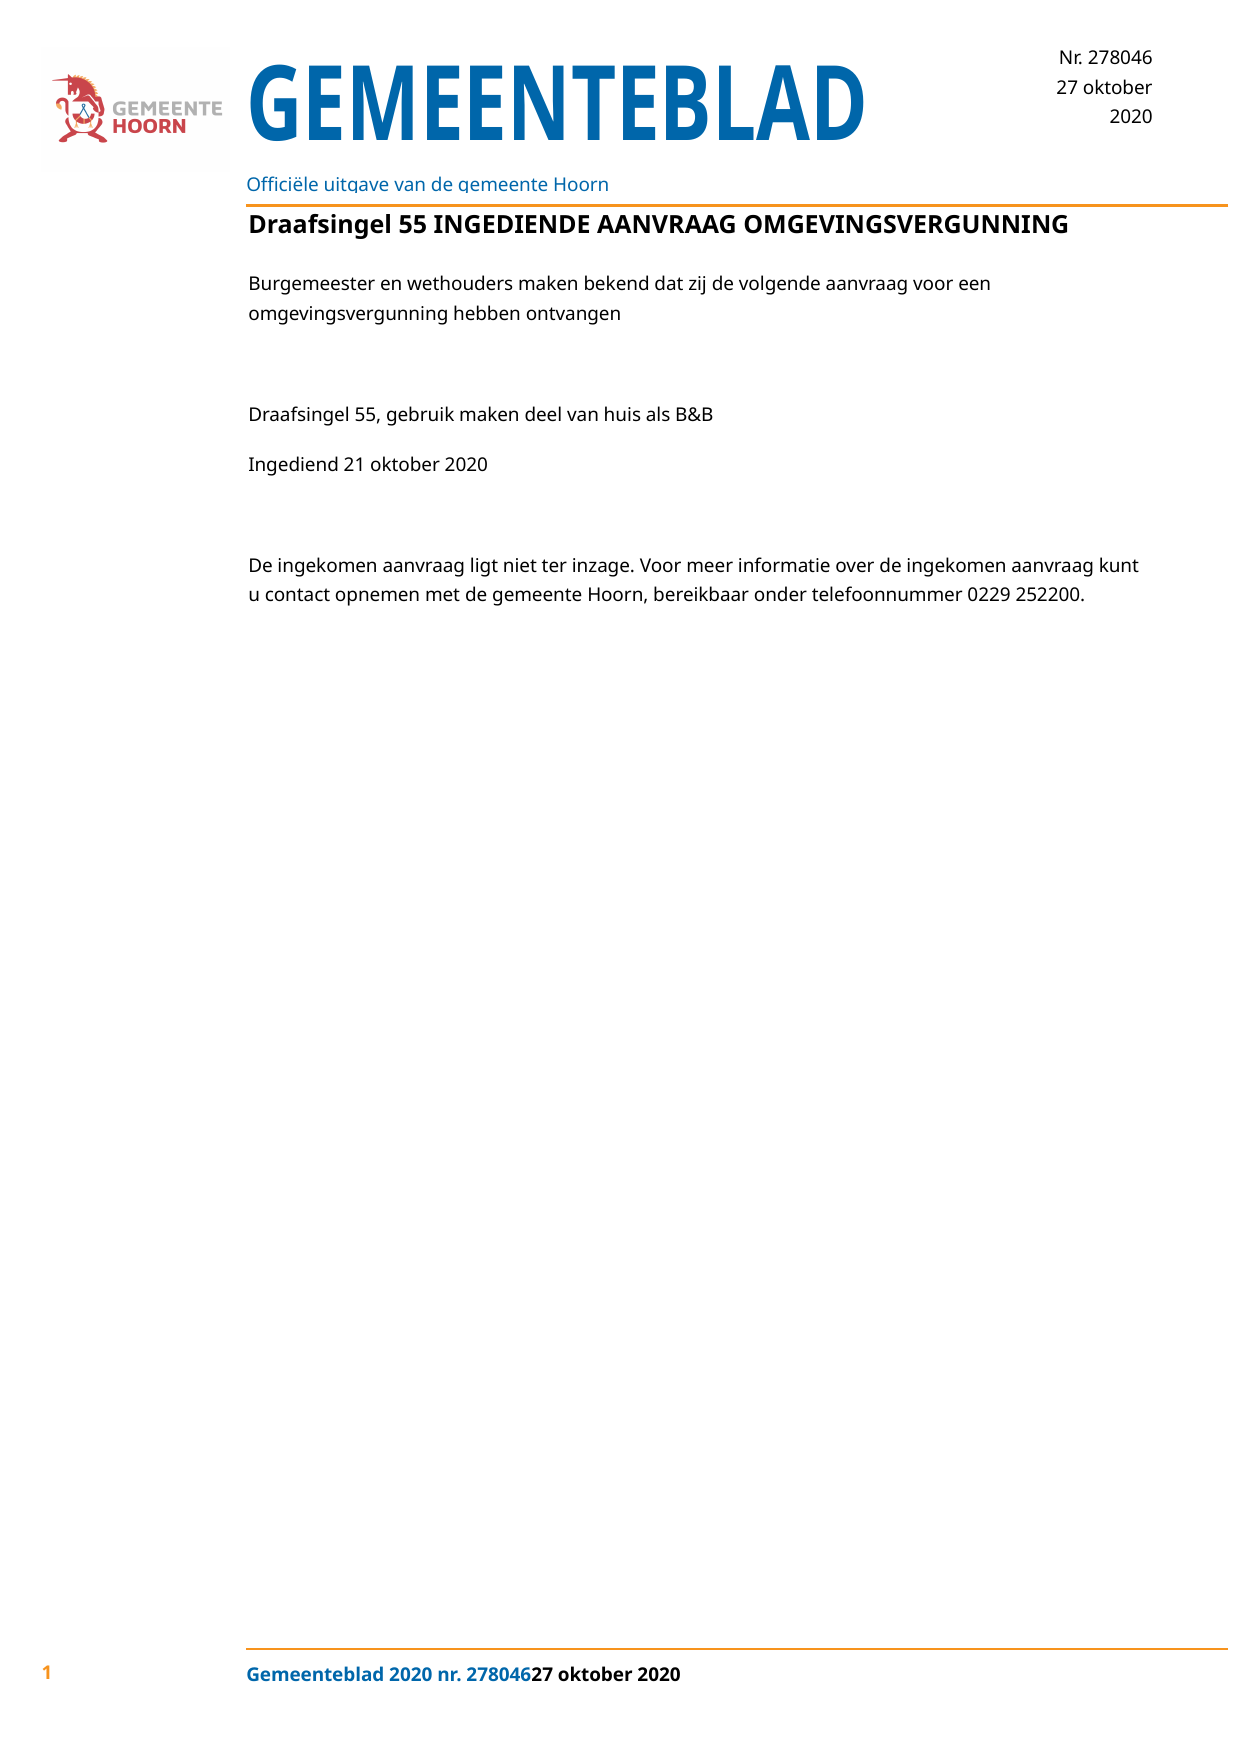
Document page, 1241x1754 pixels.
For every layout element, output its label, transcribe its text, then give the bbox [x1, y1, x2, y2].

text Draafsingel 55, gebruik maken deel van huis als B&B [248, 401, 1152, 426]
text Draafsingel 55 INGEDIENDE AANVRAAG OMGEVINGSVERGUNNING [248, 207, 1152, 241]
picture [41, 47, 231, 172]
text Burgemeester en wethouders maken bekend dat zij de volgende aanvraag voor een omgevingsvergunning hebben ontvangen [248, 270, 1152, 326]
text Ingediend 21 oktober 2020 [248, 451, 1152, 477]
text De ingekomen aanvraag ligt niet ter inzage. Voor meer informatie over de ingekomen aanvraag kunt u contact opnemen met de gemeente Hoorn, bereikbaar onder telefoonnummer 0229 252200. [248, 552, 1152, 607]
